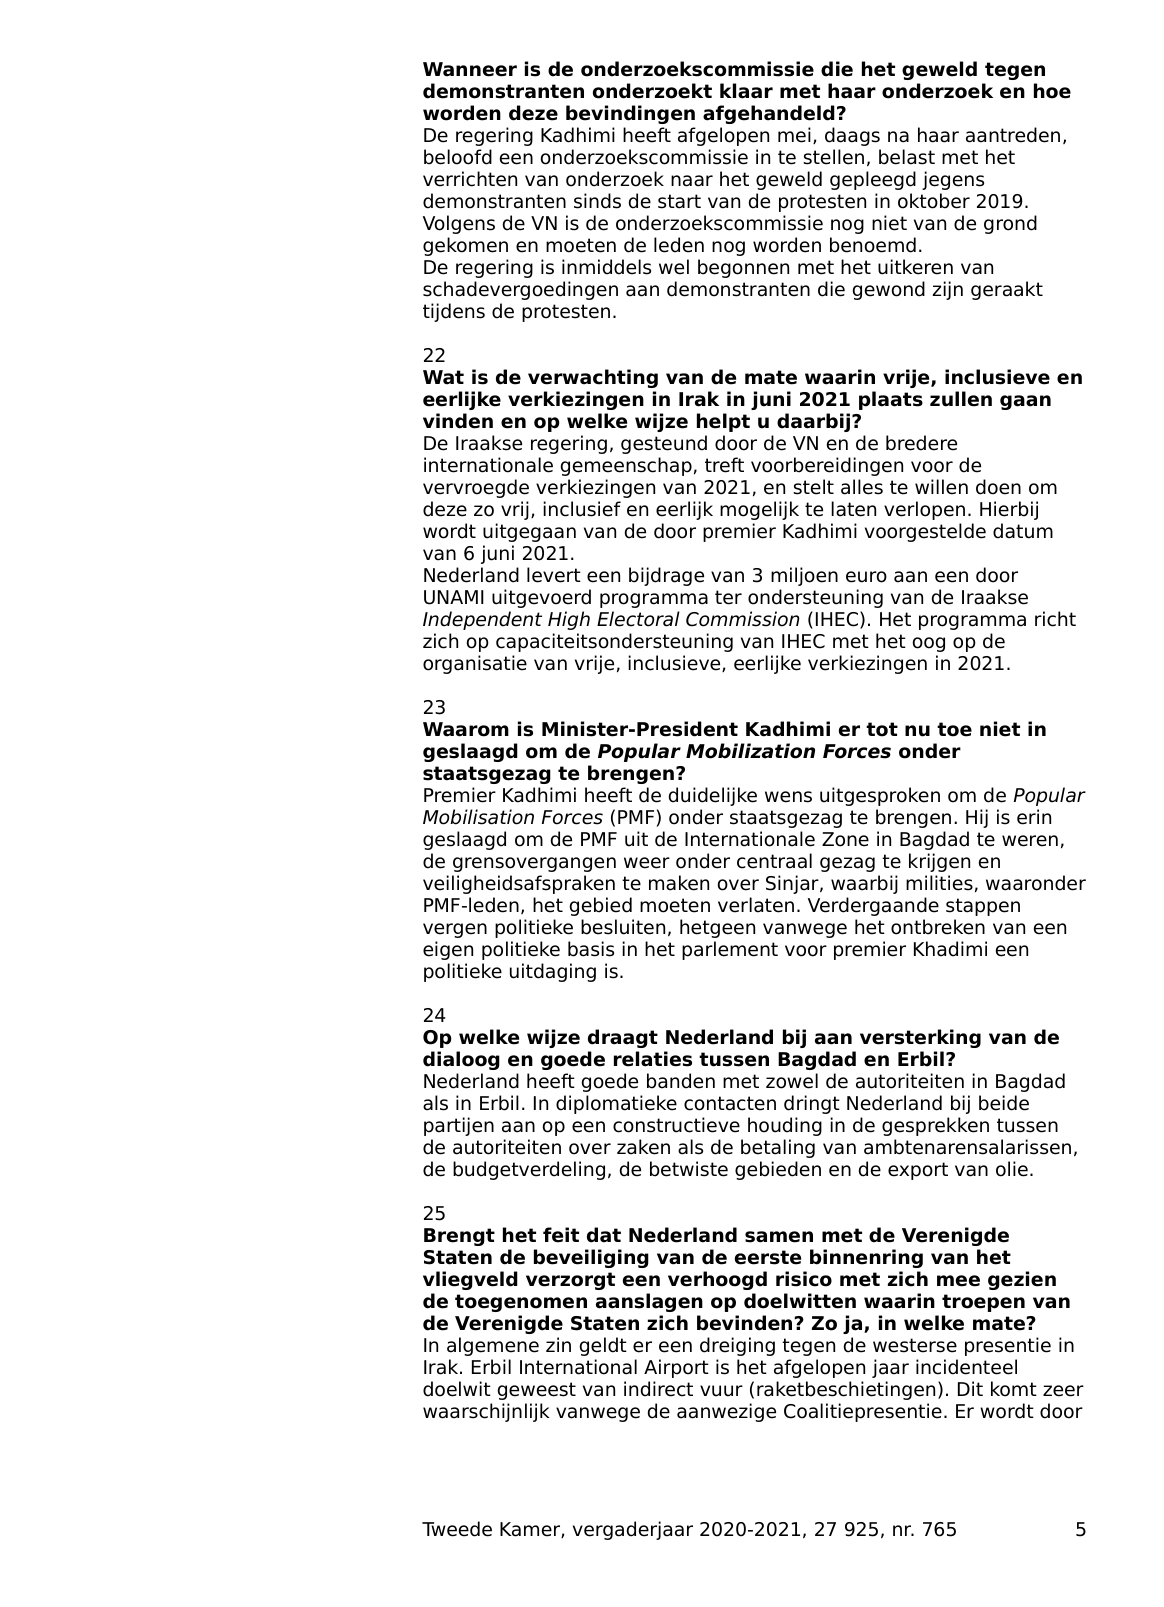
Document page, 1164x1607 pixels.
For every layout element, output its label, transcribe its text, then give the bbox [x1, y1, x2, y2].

text Op welke wijze draagt Nederland bij aan versterking van de dialoog en goede relaties tussen Bagdad en Erbil? [422, 1027, 1087, 1071]
text Wanneer is de onderzoekscommissie die het geweld tegen demonstranten onderzoekt klaar met haar onderzoek en hoe worden deze bevindingen afgehandeld? [422, 59, 1087, 125]
text Brengt het feit dat Nederland samen met de Verenigde Staten de beveiliging van de eerste binnenring van het vliegveld verzorgt een verhoogd risico met zich mee gezien de toegenomen aanslagen op doelwitten waarin troepen van de Verenigde Staten zich bevinden? Zo ja, in welke mate? [422, 1225, 1087, 1335]
text De regering Kadhimi heeft afgelopen mei, daags na haar aantreden, beloofd een onderzoekscommissie in te stellen, belast met het verrichten van onderzoek naar het geweld gepleegd jegens demonstranten sinds de start van de protesten in oktober 2019. Volgens de VN is de onderzoekscommissie nog niet van de grond gekomen en moeten de leden nog worden benoemd. [422, 125, 1087, 257]
text Premier Kadhimi heeft de duidelijke wens uitgesproken om de Popular Mobilisation Forces (PMF) onder staatsgezag te brengen. Hij is erin geslaagd om de PMF uit de Internationale Zone in Bagdad te weren, de grensovergangen weer onder centraal gezag te krijgen en veiligheidsafspraken te maken over Sinjar, waarbij milities, waaronder PMF-leden, het gebied moeten verlaten. Verdergaande stappen vergen politieke besluiten, hetgeen vanwege het ontbreken van een eigen politieke basis in het parlement voor premier Khadimi een politieke uitdaging is. [422, 785, 1087, 983]
text 22 [422, 345, 1087, 367]
text Nederland levert een bijdrage van 3 miljoen euro aan een door UNAMI uitgevoerd programma ter ondersteuning van de Iraakse Independent High Electoral Commission (IHEC). Het programma richt zich op capaciteitsondersteuning van IHEC met het oog op de organisatie van vrije, inclusieve, eerlijke verkiezingen in 2021. [422, 565, 1087, 675]
text In algemene zin geldt er een dreiging tegen de westerse presentie in Irak. Erbil International Airport is het afgelopen jaar incidenteel doelwit geweest van indirect vuur (raketbeschietingen). Dit komt zeer waarschijnlijk vanwege de aanwezige Coalitiepresentie. Er wordt door [422, 1335, 1087, 1423]
text Nederland heeft goede banden met zowel de autoriteiten in Bagdad als in Erbil. In diplomatieke contacten dringt Nederland bij beide partijen aan op een constructieve houding in de gesprekken tussen de autoriteiten over zaken als de betaling van ambtenarensalarissen, de budgetverdeling, de betwiste gebieden en de export van olie. [422, 1071, 1087, 1181]
text 25 [422, 1203, 1087, 1225]
text De regering is inmiddels wel begonnen met het uitkeren van schadevergoedingen aan demonstranten die gewond zijn geraakt tijdens de protesten. [422, 257, 1087, 323]
text De Iraakse regering, gesteund door de VN en de bredere internationale gemeenschap, treft voorbereidingen voor de vervroegde verkiezingen van 2021, en stelt alles te willen doen om deze zo vrij, inclusief en eerlijk mogelijk te laten verlopen. Hierbij wordt uitgegaan van de door premier Kadhimi voorgestelde datum van 6 juni 2021. [422, 433, 1087, 565]
text Waarom is Minister-President Kadhimi er tot nu toe niet in geslaagd om de Popular Mobilization Forces onder staatsgezag te brengen? [422, 719, 1087, 785]
text 24 [422, 1005, 1087, 1027]
text Wat is de verwachting van de mate waarin vrije, inclusieve en eerlijke verkiezingen in Irak in juni 2021 plaats zullen gaan vinden en op welke wijze helpt u daarbij? [422, 367, 1087, 433]
text 23 [422, 697, 1087, 719]
